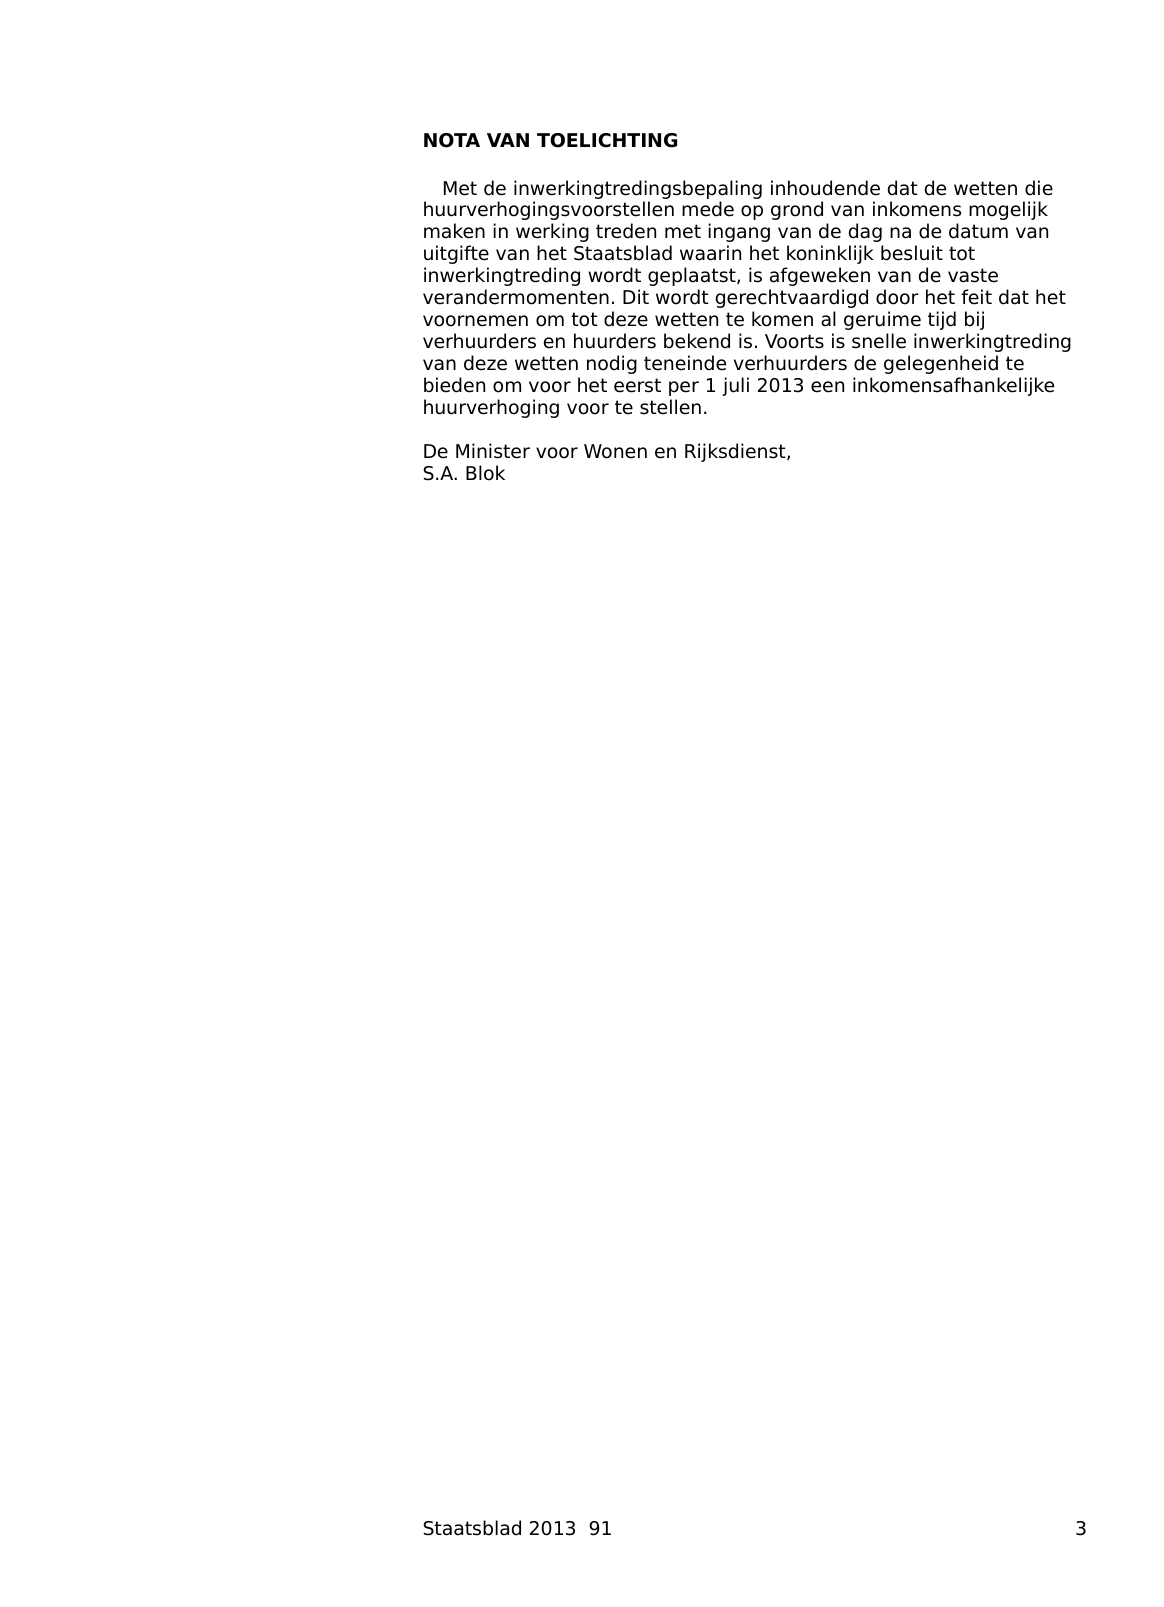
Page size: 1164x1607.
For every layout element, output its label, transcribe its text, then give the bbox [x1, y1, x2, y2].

subtitle NOTA VAN TOELICHTING [422, 130, 1087, 152]
text Met de inwerkingtredingsbepaling inhoudende dat de wetten die huurverhogingsvoorstellen mede op grond van inkomens mogelijk maken in werking treden met ingang van de dag na de datum van uitgifte van het Staatsblad waarin het koninklijk besluit tot inwerkingtreding wordt geplaatst, is afgeweken van de vaste verandermomenten. Dit wordt gerechtvaardigd door het feit dat het voornemen om tot deze wetten te komen al geruime tijd bij verhuurders en huurders bekend is. Voorts is snelle inwerkingtreding van deze wetten nodig teneinde verhuurders de gelegenheid te bieden om voor het eerst per 1 juli 2013 een inkomensafhankelijke huurverhoging voor te stellen. [422, 177, 1087, 419]
text De Minister voor Wonen en Rijksdienst, S.A. Blok [422, 441, 1087, 485]
